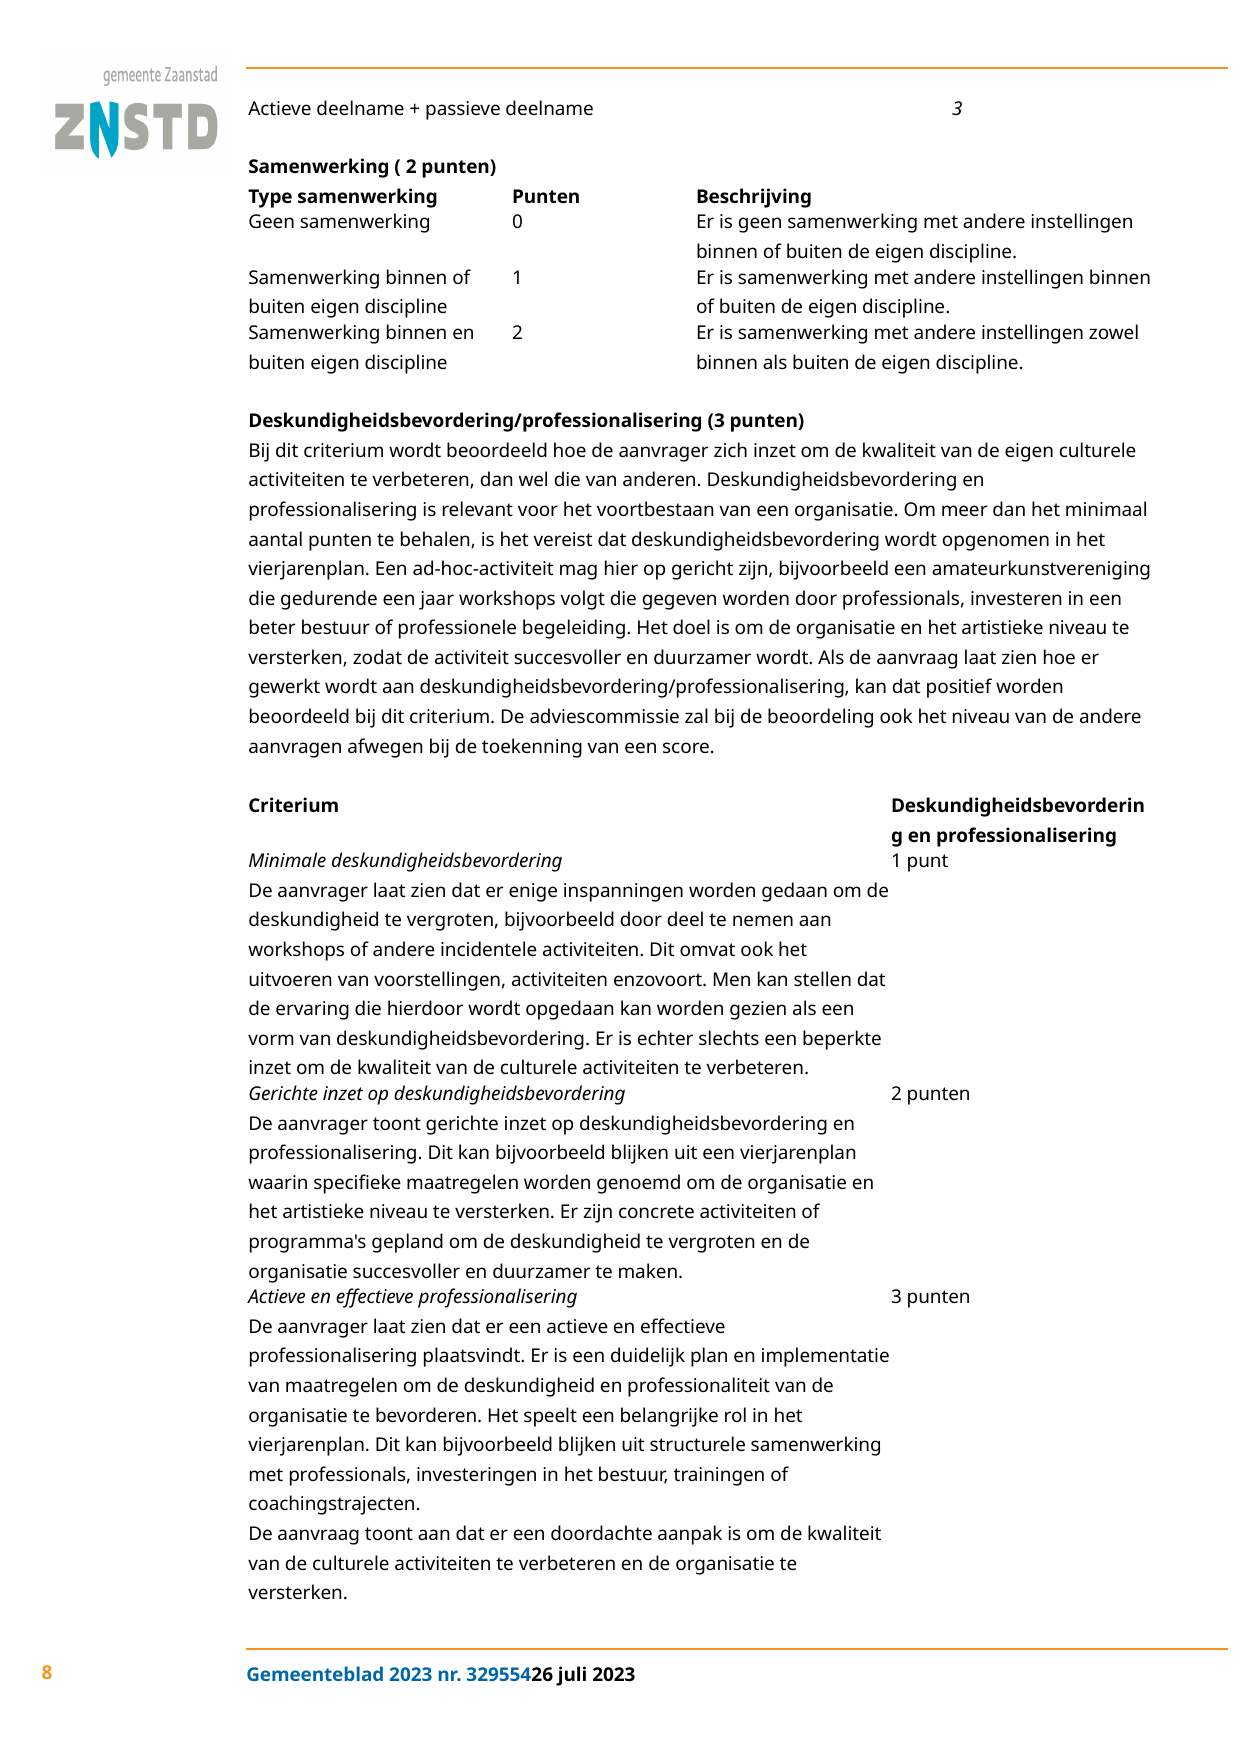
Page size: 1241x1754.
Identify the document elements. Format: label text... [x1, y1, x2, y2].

table_cell Gerichte inzet op deskundigheidsbevordering De aanvrager toont gerichte inzet op deskundigheidsbevordering en professionalisering. Dit kan bijvoorbeeld blijken uit een vierjarenplan waarin specifieke maatregelen worden genoemd om de organisatie en het artistieke niveau te versterken. Er zijn concrete activiteiten of programma's gepland om de deskundigheid te vergroten en de organisatie succesvoller en duurzamer te maken. [248, 1080, 891, 1283]
table_cell Actieve en effectieve professionalisering De aanvrager laat zien dat er een actieve en effectieve professionalisering plaatsvindt. Er is een duidelijk plan en implementatie van maatregelen om de deskundigheid en professionaliteit van de organisatie te bevorderen. Het speelt een belangrijke rol in het vierjarenplan. Dit kan bijvoorbeeld blijken uit structurele samenwerking met professionals, investeringen in het bestuur, trainingen of coachingstrajecten. De aanvraag toont aan dat er een doordachte aanpak is om de kwaliteit van de culturele activiteiten te verbeteren en de organisatie te versterken. [248, 1284, 891, 1605]
table_cell Actieve deelname + passieve deelname [248, 95, 952, 121]
table_cell 3 punten [891, 1284, 1152, 1605]
table_cell Geen samenwerking [248, 209, 512, 264]
table_header Beschrijving [696, 183, 1152, 209]
text Bij dit criterium wordt beoordeeld hoe de aanvrager zich inzet om de kwaliteit van de eigen culturele activiteiten te verbeteren, dan wel die van anderen. Deskundigheidsbevordering en professionalisering is relevant voor het voortbestaan van een organisatie. Om meer dan het minimaal aantal punten te behalen, is het vereist dat deskundigheidsbevordering wordt opgenomen in het vierjarenplan. Een ad-hoc-activiteit mag hier op gericht zijn, bijvoorbeeld een amateurkunstvereniging die gedurende een jaar workshops volgt die gegeven worden door professionals, investeren in een beter bestuur of professionele begeleiding. Het doel is om de organisatie en het artistieke niveau te versterken, zodat de activiteit succesvoller en duurzamer wordt. Als de aanvraag laat zien hoe er gewerkt wordt aan deskundigheidsbevordering/professionalisering, kan dat positief worden beoordeeld bij dit criterium. De adviescommissie zal bij de beoordeling ook het niveau van de andere aanvragen afwegen bij de toekenning van een score. [248, 437, 1152, 759]
table_cell Minimale deskundigheidsbevordering De aanvrager laat zien dat er enige inspanningen worden gedaan om de deskundigheid te vergroten, bijvoorbeeld door deel te nemen aan workshops of andere incidentele activiteiten. Dit omvat ook het uitvoeren van voorstellingen, activiteiten enzovoort. Men kan stellen dat de ervaring die hierdoor wordt opgedaan kan worden gezien als een vorm van deskundigheidsbevordering. Er is echter slechts een beperkte inzet om de kwaliteit van de culturele activiteiten te verbeteren. [248, 848, 891, 1080]
table_header Punten [512, 183, 696, 209]
table_header Criterium [248, 792, 891, 847]
table_cell Er is samenwerking met andere instellingen zowel binnen als buiten de eigen discipline. [696, 319, 1152, 375]
table_cell Samenwerking binnen of buiten eigen discipline [248, 264, 512, 319]
picture [41, 47, 231, 172]
table_cell Er is geen samenwerking met andere instellingen binnen of buiten de eigen discipline. [696, 209, 1152, 264]
text Deskundigheidsbevordering/professionalisering (3 punten) [248, 407, 1152, 433]
text Samenwerking ( 2 punten) [248, 153, 1152, 179]
table_cell 1 [512, 264, 696, 319]
table_cell 3 [952, 95, 1152, 121]
table_cell 2 [512, 319, 696, 375]
table_header Deskundigheidsbevordering en professionalisering [891, 792, 1152, 847]
table_cell Er is samenwerking met andere instellingen binnen of buiten de eigen discipline. [696, 264, 1152, 319]
table_cell Samenwerking binnen en buiten eigen discipline [248, 319, 512, 375]
table_cell 0 [512, 209, 696, 264]
table_cell 2 punten [891, 1080, 1152, 1283]
table_header Type samenwerking [248, 183, 512, 209]
table_cell 1 punt [891, 848, 1152, 1080]
